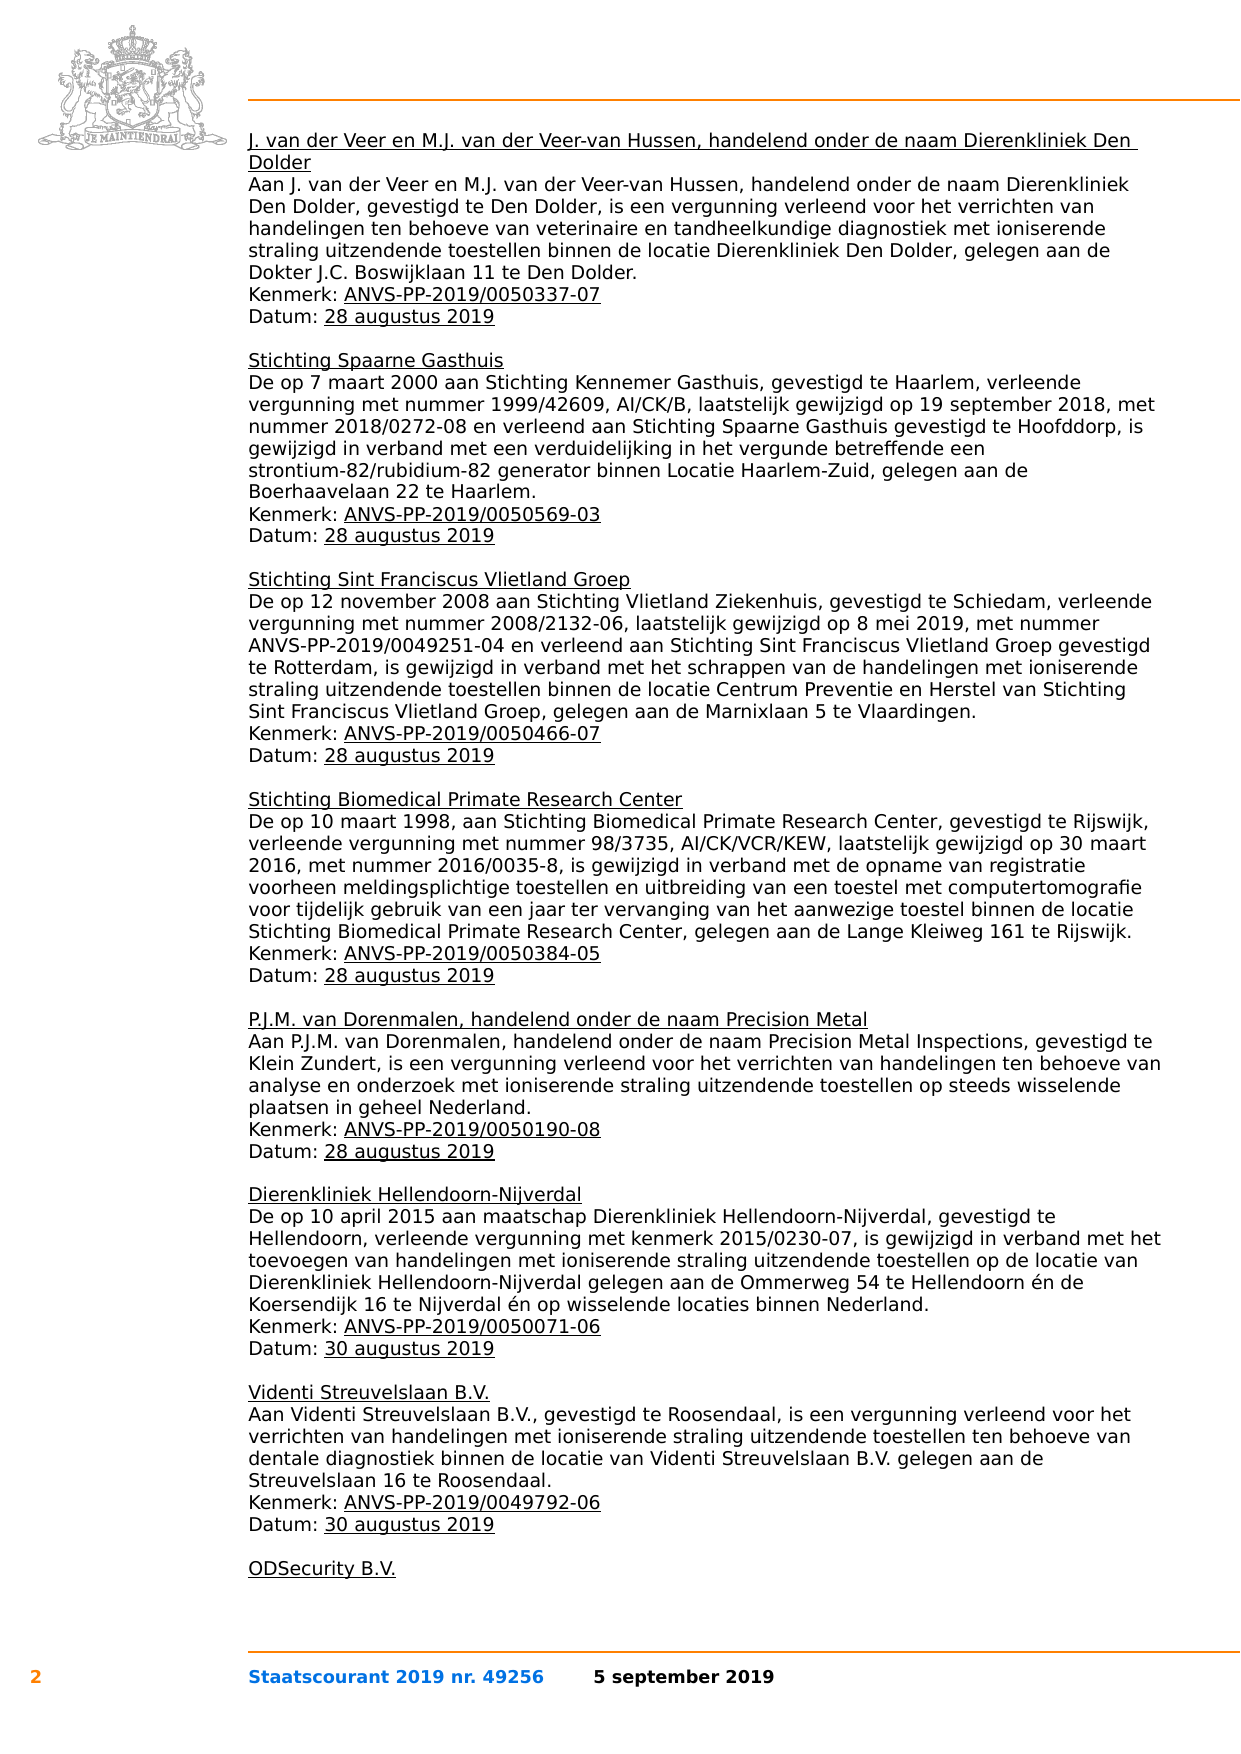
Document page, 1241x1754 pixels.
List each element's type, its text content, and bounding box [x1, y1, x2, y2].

text Kenmerk: ANVS-PP-2019/0049792-06 [248, 1492, 1163, 1514]
text Kenmerk: ANVS-PP-2019/0050337-07 [248, 284, 1163, 306]
text De op 12 november 2008 aan Stichting Vlietland Ziekenhuis, gevestigd te Schiedam, verleende vergunning met nummer 2008/2132-06, laatstelijk gewijzigd op 8 mei 2019, met nummer ANVS-PP-2019/0049251-04 en verleend aan Stichting Sint Franciscus Vlietland Groep gevestigd te Rotterdam, is gewijzigd in verband met het schrappen van de handelingen met ioniserende straling uitzendende toestellen binnen de locatie Centrum Preventie en Herstel van Stichting Sint Franciscus Vlietland Groep, gelegen aan de Marnixlaan 5 te Vlaardingen. [248, 591, 1163, 723]
text Aan Videnti Streuvelslaan B.V., gevestigd te Roosendaal, is een vergunning verleend voor het verrichten van handelingen met ioniserende straling uitzendende toestellen ten behoeve van dentale diagnostiek binnen de locatie van Videnti Streuvelslaan B.V. gelegen aan de Streuvelslaan 16 te Roosendaal. [248, 1404, 1163, 1492]
text Kenmerk: ANVS-PP-2019/0050384-05 [248, 943, 1163, 965]
text Stichting Spaarne Gasthuis [248, 349, 1163, 372]
text De op 10 april 2015 aan maatschap Dierenkliniek Hellendoorn-Nijverdal, gevestigd te Hellendoorn, verleende vergunning met kenmerk 2015/0230-07, is gewijzigd in verband met het toevoegen van handelingen met ioniserende straling uitzendende toestellen op de locatie van Dierenkliniek Hellendoorn-Nijverdal gelegen aan de Ommerweg 54 te Hellendoorn én de Koersendijk 16 te Nijverdal én op wisselende locaties binnen Nederland. [248, 1206, 1163, 1316]
text Datum: 30 augustus 2019 [248, 1338, 1163, 1360]
text Stichting Sint Franciscus Vlietland Groep [248, 569, 1163, 591]
text De op 10 maart 1998, aan Stichting Biomedical Primate Research Center, gevestigd te Rijswijk, verleende vergunning met nummer 98/3735, AI/CK/VCR/KEW, laatstelijk gewijzigd op 30 maart 2016, met nummer 2016/0035-8, is gewijzigd in verband met de opname van registratie voorheen meldingsplichtige toestellen en uitbreiding van een toestel met computertomografie voor tijdelijk gebruik van een jaar ter vervanging van het aanwezige toestel binnen de locatie Stichting Biomedical Primate Research Center, gelegen aan de Lange Kleiweg 161 te Rijswijk. [248, 811, 1163, 943]
text Datum: 28 augustus 2019 [248, 745, 1163, 767]
text Datum: 30 augustus 2019 [248, 1514, 1163, 1536]
text Stichting Biomedical Primate Research Center [248, 789, 1163, 811]
text De op 7 maart 2000 aan Stichting Kennemer Gasthuis, gevestigd te Haarlem, verleende vergunning met nummer 1999/42609, AI/CK/B, laatstelijk gewijzigd op 19 september 2018, met nummer 2018/0272-08 en verleend aan Stichting Spaarne Gasthuis gevestigd te Hoofddorp, is gewijzigd in verband met een verduidelijking in het vergunde betreffende een strontium-82/rubidium-82 generator binnen Locatie Haarlem-Zuid, gelegen aan de Boerhaavelaan 22 te Haarlem. [248, 372, 1163, 503]
text Videnti Streuvelslaan B.V. [248, 1382, 1163, 1404]
text Kenmerk: ANVS-PP-2019/0050569-03 [248, 503, 1163, 525]
text Aan P.J.M. van Dorenmalen, handelend onder de naam Precision Metal Inspections, gevestigd te Klein Zundert, is een vergunning verleend voor het verrichten van handelingen ten behoeve van analyse en onderzoek met ioniserende straling uitzendende toestellen op steeds wisselende plaatsen in geheel Nederland. [248, 1031, 1163, 1118]
text Kenmerk: ANVS-PP-2019/0050190-08 [248, 1118, 1163, 1141]
text P.J.M. van Dorenmalen, handelend onder de naam Precision Metal [248, 1009, 1163, 1031]
text Aan J. van der Veer en M.J. van der Veer-van Hussen, handelend onder de naam Dierenkliniek Den Dolder, gevestigd te Den Dolder, is een vergunning verleend voor het verrichten van handelingen ten behoeve van veterinaire en tandheelkundige diagnostiek met ioniserende straling uitzendende toestellen binnen de locatie Dierenkliniek Den Dolder, gelegen aan de Dokter J.C. Boswijklaan 11 te Den Dolder. [248, 174, 1163, 284]
text Dierenkliniek Hellendoorn-Nijverdal [248, 1184, 1163, 1206]
text Datum: 28 augustus 2019 [248, 525, 1163, 547]
text Kenmerk: ANVS-PP-2019/0050071-06 [248, 1316, 1163, 1338]
text ODSecurity B.V. [248, 1558, 1163, 1580]
picture [38, 25, 227, 150]
text J. van der Veer en M.J. van der Veer-van Hussen, handelend onder de naam Dierenkliniek Den Dolder [248, 130, 1163, 174]
text Datum: 28 augustus 2019 [248, 1141, 1163, 1162]
text Datum: 28 augustus 2019 [248, 965, 1163, 987]
text Kenmerk: ANVS-PP-2019/0050466-07 [248, 723, 1163, 745]
text Datum: 28 augustus 2019 [248, 306, 1163, 328]
